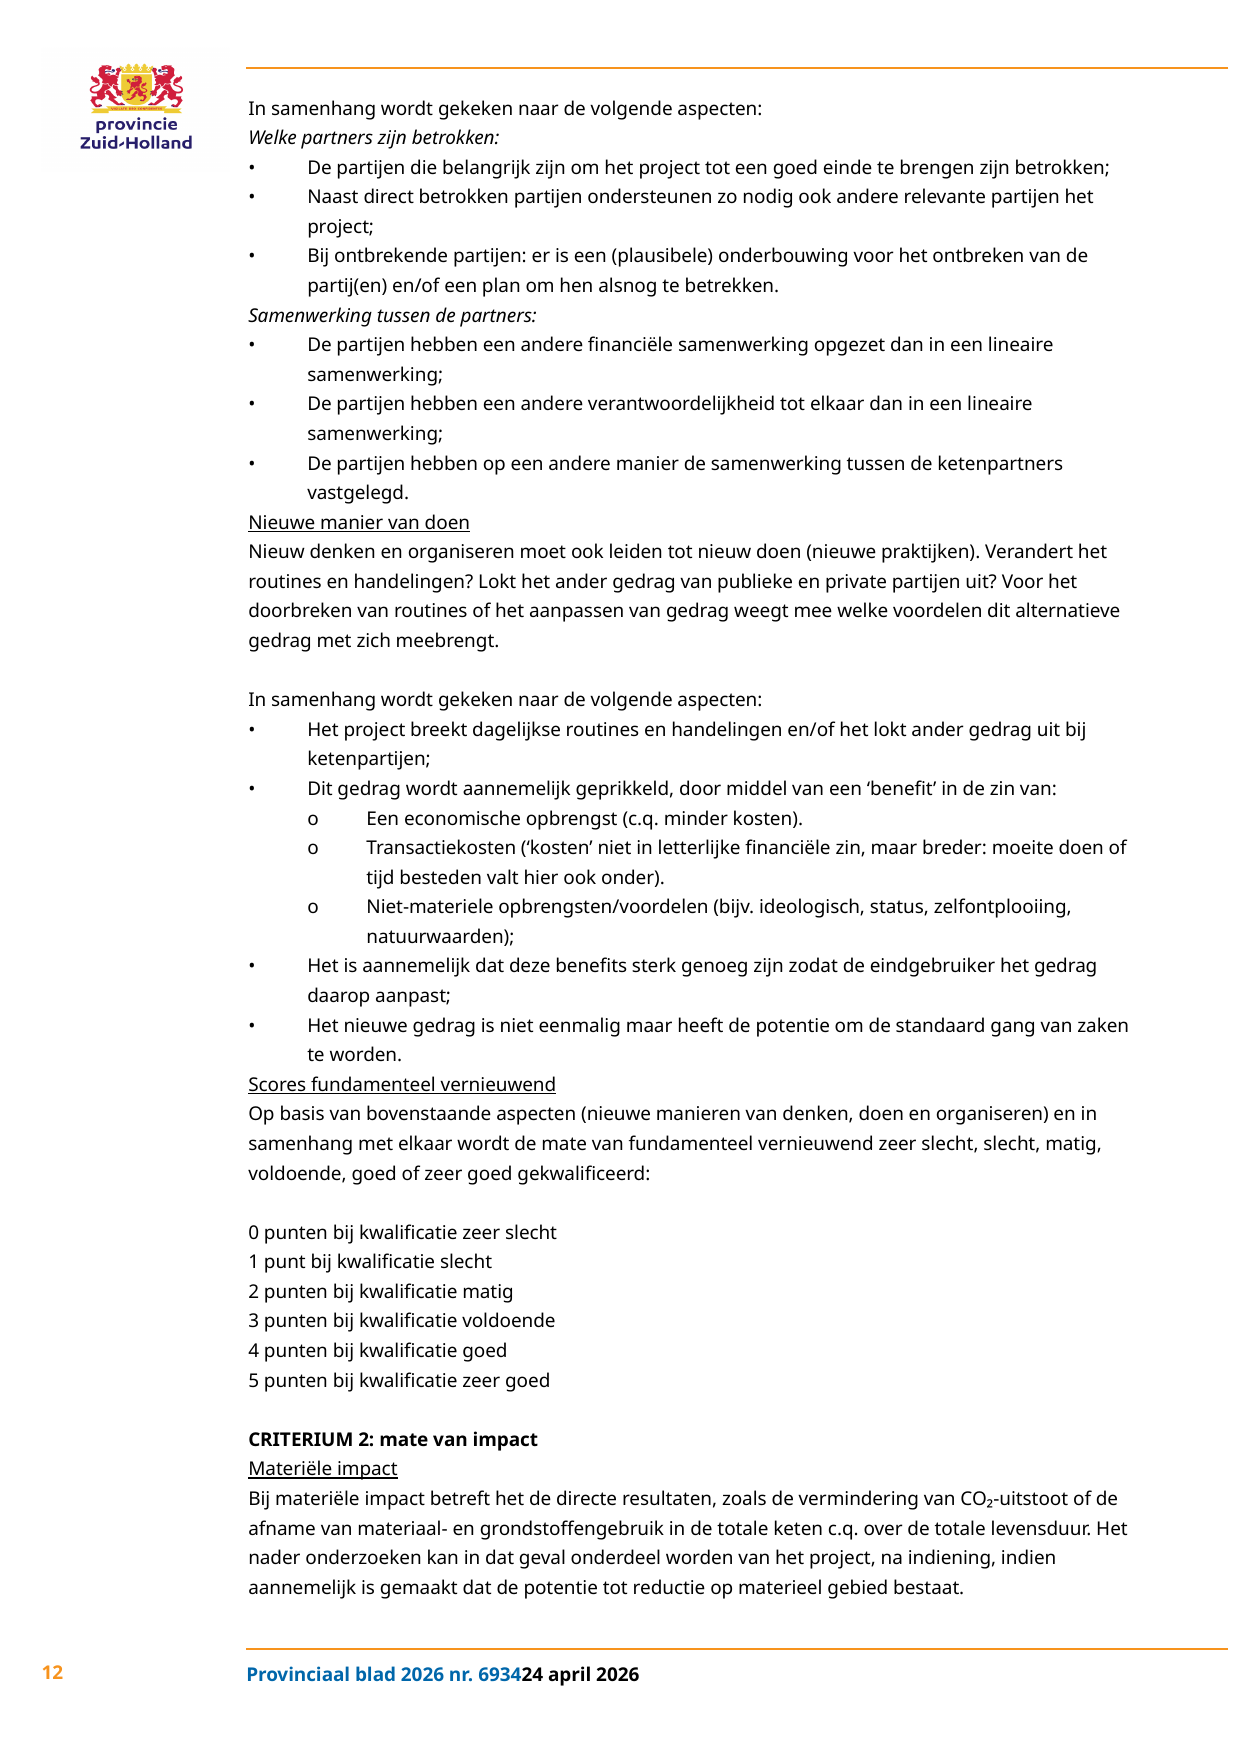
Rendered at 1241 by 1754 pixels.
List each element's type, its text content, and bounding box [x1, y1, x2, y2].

text Bij materiële impact betreft het de directe resultaten, zoals de vermindering van CO₂-uitstoot of de afname van materiaal- en grondstoffengebruik in de totale keten c.q. over de totale levensduur. Het nader onderzoeken kan in dat geval onderdeel worden van het project, na indiening, indien aannemelijk is gemaakt dat de potentie tot reductie op materieel gebied bestaat. [248, 1485, 1152, 1600]
text 5 punten bij kwalificatie zeer goed [248, 1367, 1152, 1393]
text Nieuwe manier van doen [248, 509, 1152, 535]
list De partijen die belangrijk zijn om het project tot een goed einde te brengen zijn betrokken; [248, 154, 1152, 180]
list Transactiekosten (‘kosten’ niet in letterlijke financiële zin, maar breder: moeite doen of tijd besteden valt hier ook onder). [307, 834, 1152, 890]
list Het nieuwe gedrag is niet eenmalig maar heeft de potentie om de standaard gang van zaken te worden. [248, 1012, 1152, 1067]
text 2 punten bij kwalificatie matig [248, 1278, 1152, 1304]
list De partijen hebben op een andere manier de samenwerking tussen de ketenpartners vastgelegd. [248, 450, 1152, 505]
text 0 punten bij kwalificatie zeer slecht [248, 1219, 1152, 1245]
text Materiële impact [248, 1456, 1152, 1481]
list Het is aannemelijk dat deze benefits sterk genoeg zijn zodat de eindgebruiker het gedrag daarop aanpast; [248, 953, 1152, 1008]
text 1 punt bij kwalificatie slecht [248, 1248, 1152, 1274]
list De partijen hebben een andere verantwoordelijkheid tot elkaar dan in een lineaire samenwerking; [248, 391, 1152, 446]
list Naast direct betrokken partijen ondersteunen zo nodig ook andere relevante partijen het project; [248, 183, 1152, 239]
list Bij ontbrekende partijen: er is een (plausibele) onderbouwing voor het ontbreken van de partij(en) en/of een plan om hen alsnog te betrekken. [248, 243, 1152, 298]
text Nieuw denken en organiseren moet ook leiden tot nieuw doen (nieuwe praktijken). Verandert het routines en handelingen? Lokt het ander gedrag van publieke en private partijen uit? Voor het doorbreken van routines of het aanpassen van gedrag weegt mee welke voordelen dit alternatieve gedrag met zich meebrengt. [248, 538, 1152, 653]
text Op basis van bovenstaande aspecten (nieuwe manieren van denken, doen en organiseren) en in samenhang met elkaar wordt de mate van fundamenteel vernieuwend zeer slecht, slecht, matig, voldoende, goed of zeer goed gekwalificeerd: [248, 1101, 1152, 1186]
text In samenhang wordt gekeken naar de volgende aspecten: [248, 686, 1152, 712]
text In samenhang wordt gekeken naar de volgende aspecten: [248, 95, 1152, 121]
text 4 punten bij kwalificatie goed [248, 1337, 1152, 1363]
text Welke partners zijn betrokken: [248, 124, 1152, 150]
text Scores fundamenteel vernieuwend [248, 1071, 1152, 1097]
list Niet-materiele opbrengsten/voordelen (bijv. ideologisch, status, zelfontplooiing, natuurwaarden); [307, 893, 1152, 949]
list Dit gedrag wordt aannemelijk geprikkeld, door middel van een ‘benefit’ in de zin van: [248, 775, 1152, 801]
picture [41, 47, 231, 172]
list Een economische opbrengst (c.q. minder kosten). [307, 805, 1152, 831]
text CRITERIUM 2: mate van impact [248, 1426, 1152, 1452]
text 3 punten bij kwalificatie voldoende [248, 1308, 1152, 1333]
list Het project breekt dagelijkse routines en handelingen en/of het lokt ander gedrag uit bij ketenpartijen; [248, 716, 1152, 771]
list De partijen hebben een andere financiële samenwerking opgezet dan in een lineaire samenwerking; [248, 331, 1152, 387]
text Samenwerking tussen de partners: [248, 302, 1152, 328]
